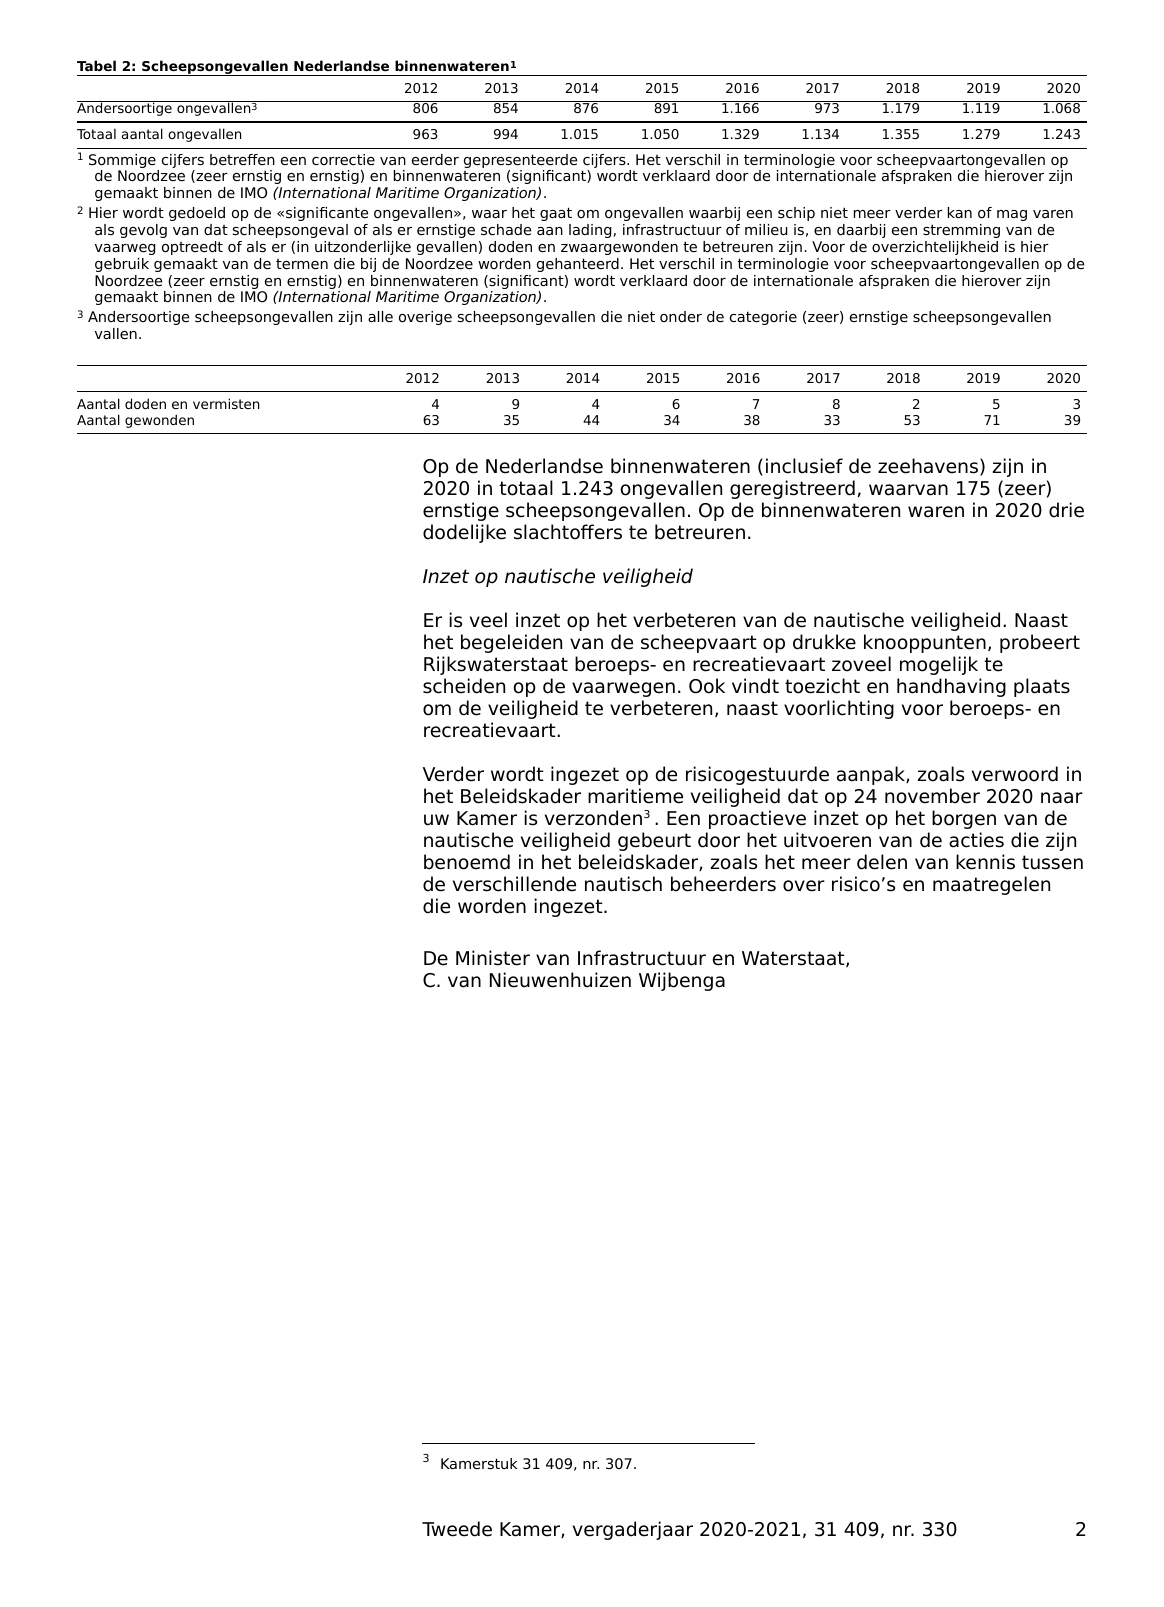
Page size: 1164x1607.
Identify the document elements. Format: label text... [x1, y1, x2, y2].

table_cell 1.243 [1006, 123, 1087, 147]
table_cell 38 [686, 413, 766, 433]
table_header [77, 366, 366, 391]
table_cell 1.329 [685, 123, 765, 147]
table_header 2019 [926, 366, 1006, 391]
table_cell 2019 [926, 76, 1006, 101]
table_cell 6 [606, 392, 686, 412]
table_header 2016 [686, 366, 766, 391]
table_cell 71 [926, 413, 1006, 433]
table_cell [77, 76, 364, 101]
table_header Tabel 2: Scheepsongevallen Nederlandse binnenwateren1 [77, 59, 1087, 75]
table_cell 854 [444, 102, 524, 121]
table_cell 3 [1006, 392, 1087, 412]
subtitle Inzet op nautische veiligheid [422, 566, 1087, 588]
table_cell 1.015 [525, 123, 605, 147]
table_cell 7 [686, 392, 766, 412]
text De Minister van Infrastructuur en Waterstaat, C. van Nieuwenhuizen Wijbenga [422, 948, 1087, 992]
table_cell 1 Sommige cijfers betreffen een correctie van eerder gepresenteerde cijfers. Het verschil in terminologie voor scheepvaartongevallen op de Noordzee (zeer ernstig en ernstig) en binnenwateren (significant) wordt verklaard door de internationale afspraken die hierover zijn gemaakt binnen de IMO (International Maritime Organization). 2 Hier wordt gedoeld op de «significante ongevallen», waar het gaat om ongevallen waarbij een schip niet meer verder kan of mag varen als gevolg van dat scheepsongeval of als er ernstige schade aan lading, infrastructuur of milieu is, en daarbij een stremming van de vaarweg optreedt of als er (in uitzonderlijke gevallen) doden en zwaargewonden te betreuren zijn. Voor de overzichtelijkheid is hier gebruik gemaakt van de termen die bij de Noordzee worden gehanteerd. Het verschil in terminologie voor scheepvaartongevallen op de Noordzee (zeer ernstig en ernstig) en binnenwateren (significant) wordt verklaard door de internationale afspraken die hierover zijn gemaakt binnen de IMO (International Maritime Organization). 3 Andersoortige scheepsongevallen zijn alle overige scheepsongevallen die niet onder de categorie (zeer) ernstige scheepsongevallen vallen. [77, 149, 1087, 343]
table_cell 39 [1006, 413, 1087, 433]
table_cell 34 [606, 413, 686, 433]
table_cell 9 [446, 392, 526, 412]
text Verder wordt ingezet op de risicogestuurde aanpak, zoals verwoord in het Beleidskader maritieme veiligheid dat op 24 november 2020 naar uw Kamer is verzonden. Een proactieve inzet op het borgen van de nautische veiligheid gebeurt door het uitvoeren van de acties die zijn benoemd in het beleidskader, zoals het meer delen van kennis tussen de verschillende nautisch beheerders over risico’s en maatregelen die worden ingezet. [422, 764, 1087, 918]
table_cell 8 [766, 392, 846, 412]
table_cell 1.134 [765, 123, 846, 147]
table_cell 2016 [685, 76, 765, 101]
table_header 2015 [606, 366, 686, 391]
table_cell 994 [444, 123, 524, 147]
table_cell 2013 [444, 76, 524, 101]
table_cell 4 [526, 392, 606, 412]
table_header 2014 [526, 366, 606, 391]
table_cell 963 [364, 123, 444, 147]
table_cell 1.166 [685, 102, 765, 121]
table_cell 2020 [1006, 76, 1087, 101]
table_cell Aantal gewonden [77, 413, 366, 433]
table_header 2012 [366, 366, 446, 391]
text Op de Nederlandse binnenwateren (inclusief de zeehavens) zijn in 2020 in totaal 1.243 ongevallen geregistreerd, waarvan 175 (zeer) ernstige scheepsongevallen. Op de binnenwateren waren in 2020 drie dodelijke slachtoffers te betreuren. [422, 456, 1087, 544]
table_cell 2012 [364, 76, 444, 101]
table_cell 44 [526, 413, 606, 433]
table_cell 33 [766, 413, 846, 433]
table_cell 5 [926, 392, 1006, 412]
table_cell 891 [605, 102, 685, 121]
table_cell Totaal aantal ongevallen [77, 123, 364, 147]
table_header 2013 [446, 366, 526, 391]
table_cell 973 [765, 102, 846, 121]
table_header 2018 [846, 366, 926, 391]
table_cell Andersoortige ongevallen3 [77, 102, 364, 121]
table_cell 2 [846, 392, 926, 412]
table_header 2017 [766, 366, 846, 391]
table_cell 1.179 [846, 102, 926, 121]
table_cell 1.279 [926, 123, 1006, 147]
table_cell 2018 [846, 76, 926, 101]
table_cell 1.355 [846, 123, 926, 147]
table_cell 53 [846, 413, 926, 433]
table_header 2020 [1006, 366, 1087, 391]
table_cell 2015 [605, 76, 685, 101]
table_cell 2014 [525, 76, 605, 101]
table_cell 63 [366, 413, 446, 433]
table_cell 1.068 [1006, 102, 1087, 121]
table_cell Aantal doden en vermisten [77, 392, 366, 412]
table_cell 4 [366, 392, 446, 412]
text Er is veel inzet op het verbeteren van de nautische veiligheid. Naast het begeleiden van de scheepvaart op drukke knooppunten, probeert Rijkswaterstaat beroeps- en recreatievaart zoveel mogelijk te scheiden op de vaarwegen. Ook vindt toezicht en handhaving plaats om de veiligheid te verbeteren, naast voorlichting voor beroeps- en recreatievaart. [422, 610, 1087, 742]
table_cell 1.119 [926, 102, 1006, 121]
table_cell 2017 [765, 76, 846, 101]
table_cell 876 [525, 102, 605, 121]
table_cell 1.050 [605, 123, 685, 147]
text Kamerstuk 31 409, nr. 307. [422, 1452, 1087, 1474]
table_cell 806 [364, 102, 444, 121]
table_cell 35 [446, 413, 526, 433]
